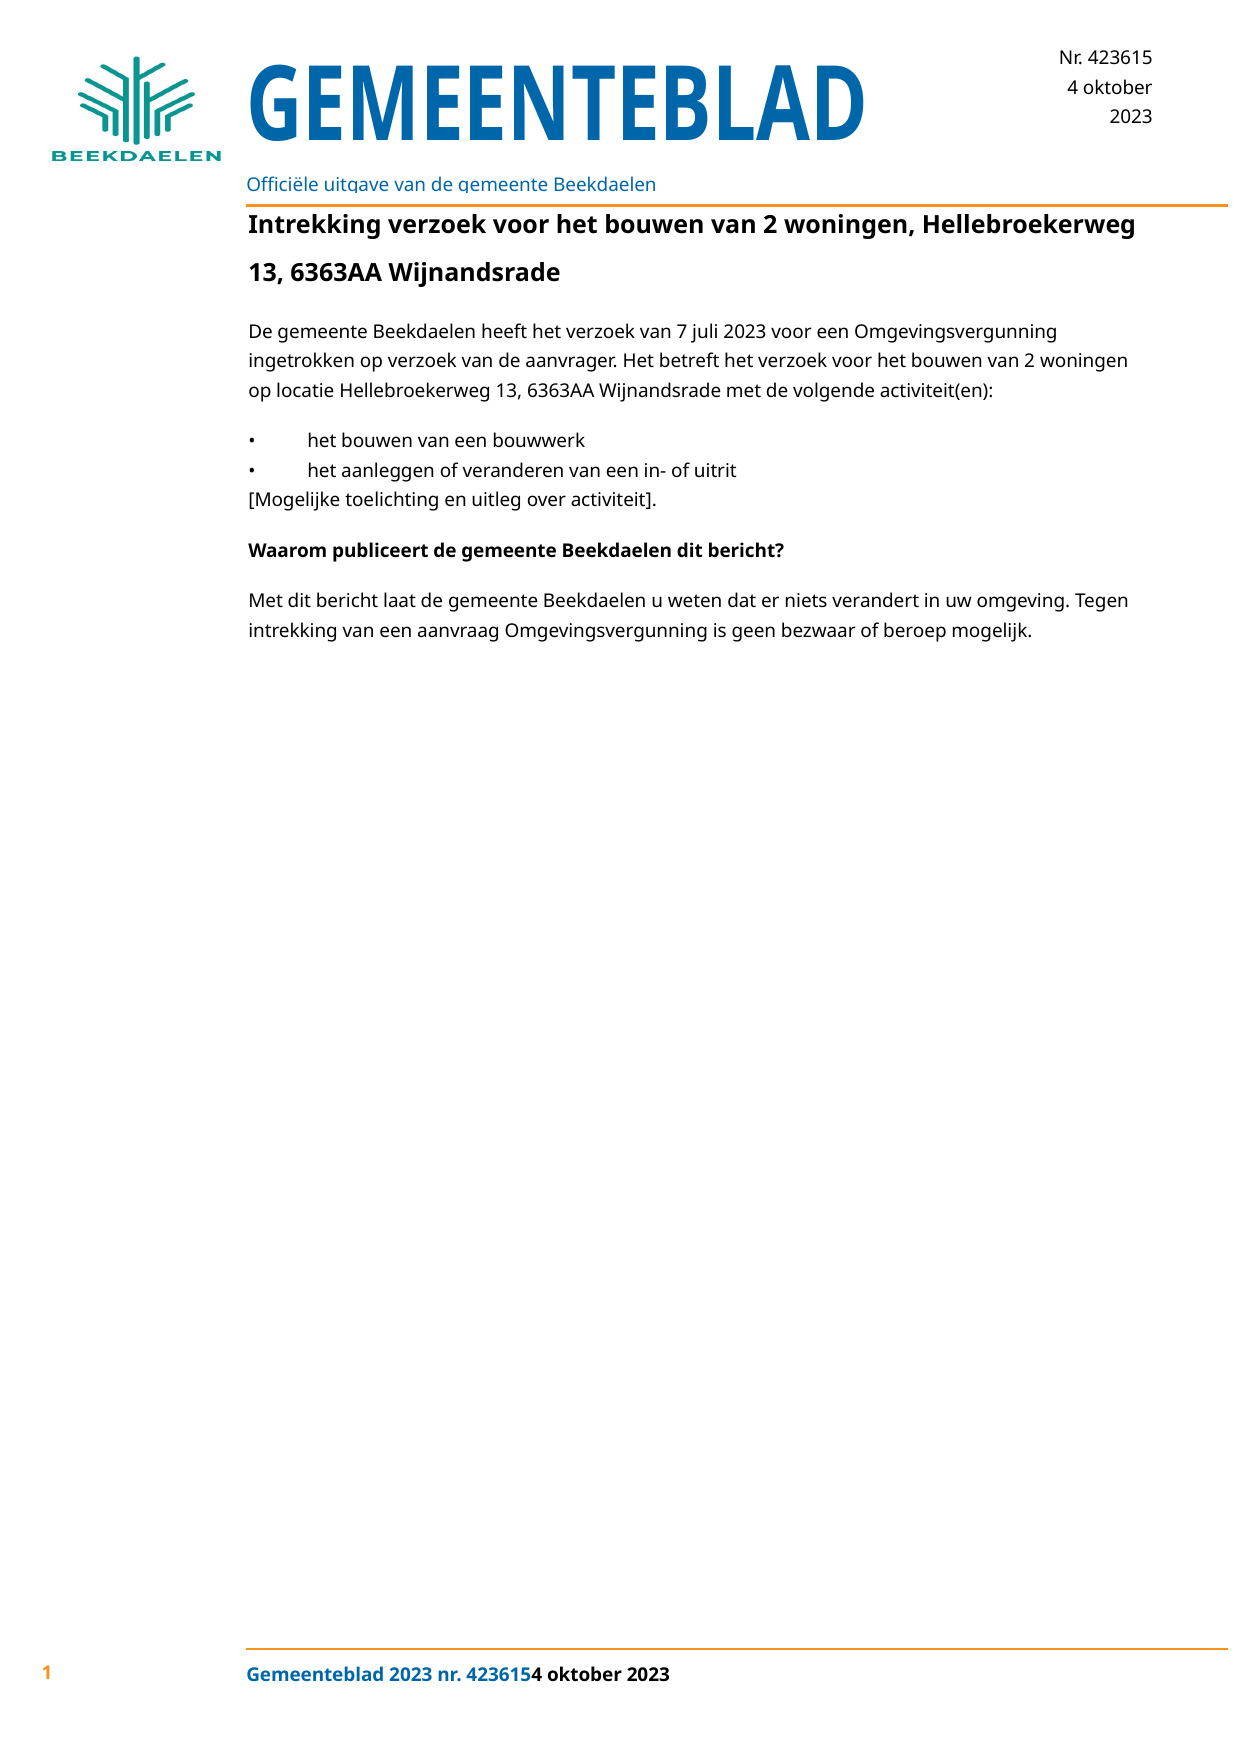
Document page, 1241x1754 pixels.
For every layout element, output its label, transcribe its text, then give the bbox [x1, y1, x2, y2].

picture [41, 47, 231, 172]
list het aanleggen of veranderen van een in- of uitrit [248, 457, 1152, 483]
text Waarom publiceert de gemeente Beekdaelen dit bericht? [248, 537, 1152, 563]
text De gemeente Beekdaelen heeft het verzoek van 7 juli 2023 voor een Omgevingsvergunning ingetrokken op verzoek van de aanvrager. Het betreft het verzoek voor het bouwen van 2 woningen op locatie Hellebroekerweg 13, 6363AA Wijnandsrade met de volgende activiteit(en): [248, 318, 1152, 403]
list het bouwen van een bouwwerk [248, 427, 1152, 453]
text Intrekking verzoek voor het bouwen van 2 woningen, Hellebroekerweg 13, 6363AA Wijnandsrade [248, 207, 1152, 288]
text [Mogelijke toelichting en uitleg over activiteit]. [248, 487, 1152, 512]
text Met dit bericht laat de gemeente Beekdaelen u weten dat er niets verandert in uw omgeving. Tegen intrekking van een aanvraag Omgevingsvergunning is geen bezwaar of beroep mogelijk. [248, 587, 1152, 643]
